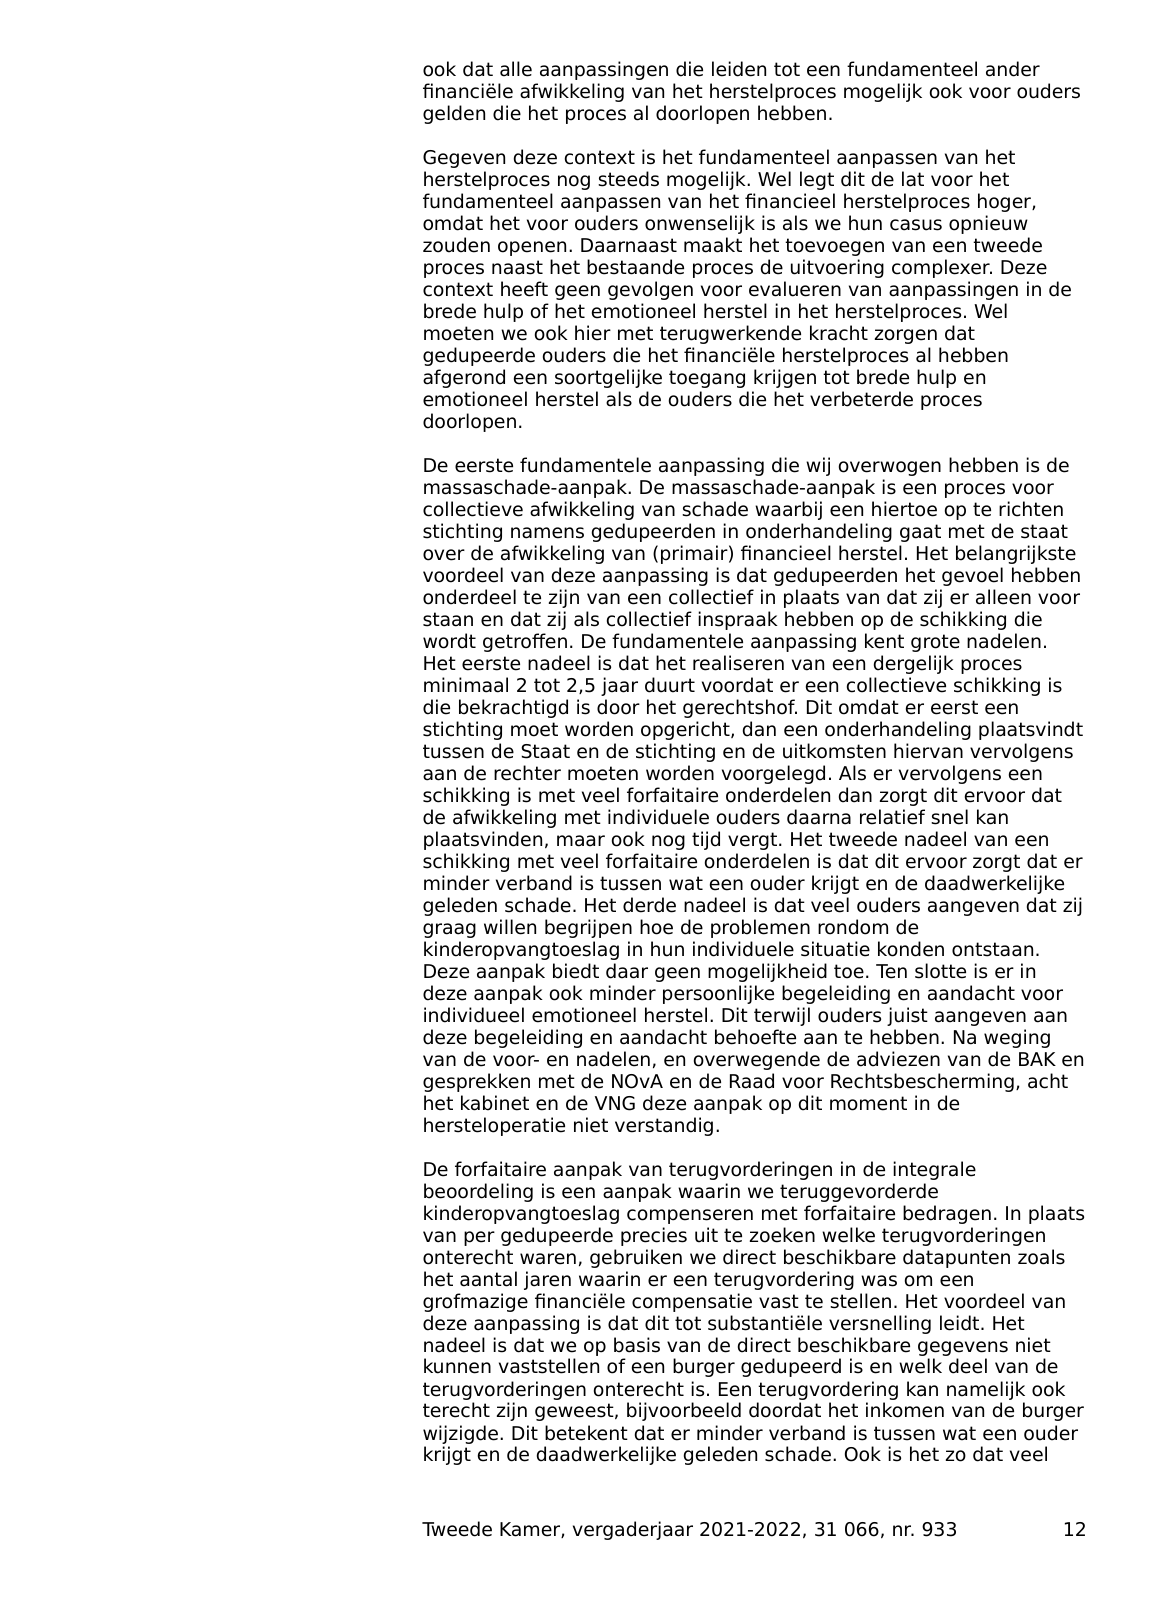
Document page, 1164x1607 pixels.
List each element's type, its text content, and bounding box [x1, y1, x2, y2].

text Gegeven deze context is het fundamenteel aanpassen van het herstelproces nog steeds mogelijk. Wel legt dit de lat voor het fundamenteel aanpassen van het financieel herstelproces hoger, omdat het voor ouders onwenselijk is als we hun casus opnieuw zouden openen. Daarnaast maakt het toevoegen van een tweede proces naast het bestaande proces de uitvoering complexer. Deze context heeft geen gevolgen voor evalueren van aanpassingen in de brede hulp of het emotioneel herstel in het herstelproces. Wel moeten we ook hier met terugwerkende kracht zorgen dat gedupeerde ouders die het financiële herstelproces al hebben afgerond een soortgelijke toegang krijgen tot brede hulp en emotioneel herstel als de ouders die het verbeterde proces doorlopen. [422, 147, 1087, 433]
text De eerste fundamentele aanpassing die wij overwogen hebben is de massaschade-aanpak. De massaschade-aanpak is een proces voor collectieve afwikkeling van schade waarbij een hiertoe op te richten stichting namens gedupeerden in onderhandeling gaat met de staat over de afwikkeling van (primair) financieel herstel. Het belangrijkste voordeel van deze aanpassing is dat gedupeerden het gevoel hebben onderdeel te zijn van een collectief in plaats van dat zij er alleen voor staan en dat zij als collectief inspraak hebben op de schikking die wordt getroffen. De fundamentele aanpassing kent grote nadelen. Het eerste nadeel is dat het realiseren van een dergelijk proces minimaal 2 tot 2,5 jaar duurt voordat er een collectieve schikking is die bekrachtigd is door het gerechtshof. Dit omdat er eerst een stichting moet worden opgericht, dan een onderhandeling plaatsvindt tussen de Staat en de stichting en de uitkomsten hiervan vervolgens aan de rechter moeten worden voorgelegd. Als er vervolgens een schikking is met veel forfaitaire onderdelen dan zorgt dit ervoor dat de afwikkeling met individuele ouders daarna relatief snel kan plaatsvinden, maar ook nog tijd vergt. Het tweede nadeel van een schikking met veel forfaitaire onderdelen is dat dit ervoor zorgt dat er minder verband is tussen wat een ouder krijgt en de daadwerkelijke geleden schade. Het derde nadeel is dat veel ouders aangeven dat zij graag willen begrijpen hoe de problemen rondom de kinderopvangtoeslag in hun individuele situatie konden ontstaan. Deze aanpak biedt daar geen mogelijkheid toe. Ten slotte is er in deze aanpak ook minder persoonlijke begeleiding en aandacht voor individueel emotioneel herstel. Dit terwijl ouders juist aangeven aan deze begeleiding en aandacht behoefte aan te hebben. Na weging van de voor- en nadelen, en overwegende de adviezen van de BAK en gesprekken met de NOvA en de Raad voor Rechtsbescherming, acht het kabinet en de VNG deze aanpak op dit moment in de hersteloperatie niet verstandig. [422, 455, 1087, 1136]
text De forfaitaire aanpak van terugvorderingen in de integrale beoordeling is een aanpak waarin we teruggevorderde kinderopvangtoeslag compenseren met forfaitaire bedragen. In plaats van per gedupeerde precies uit te zoeken welke terugvorderingen onterecht waren, gebruiken we direct beschikbare datapunten zoals het aantal jaren waarin er een terugvordering was om een grofmazige financiële compensatie vast te stellen. Het voordeel van deze aanpassing is dat dit tot substantiële versnelling leidt. Het nadeel is dat we op basis van de direct beschikbare gegevens niet kunnen vaststellen of een burger gedupeerd is en welk deel van de terugvorderingen onterecht is. Een terugvordering kan namelijk ook terecht zijn geweest, bijvoorbeeld doordat het inkomen van de burger wijzigde. Dit betekent dat er minder verband is tussen wat een ouder krijgt en de daadwerkelijke geleden schade. Ook is het zo dat veel [422, 1159, 1087, 1466]
text ook dat alle aanpassingen die leiden tot een fundamenteel ander financiële afwikkeling van het herstelproces mogelijk ook voor ouders gelden die het proces al doorlopen hebben. [422, 59, 1087, 125]
